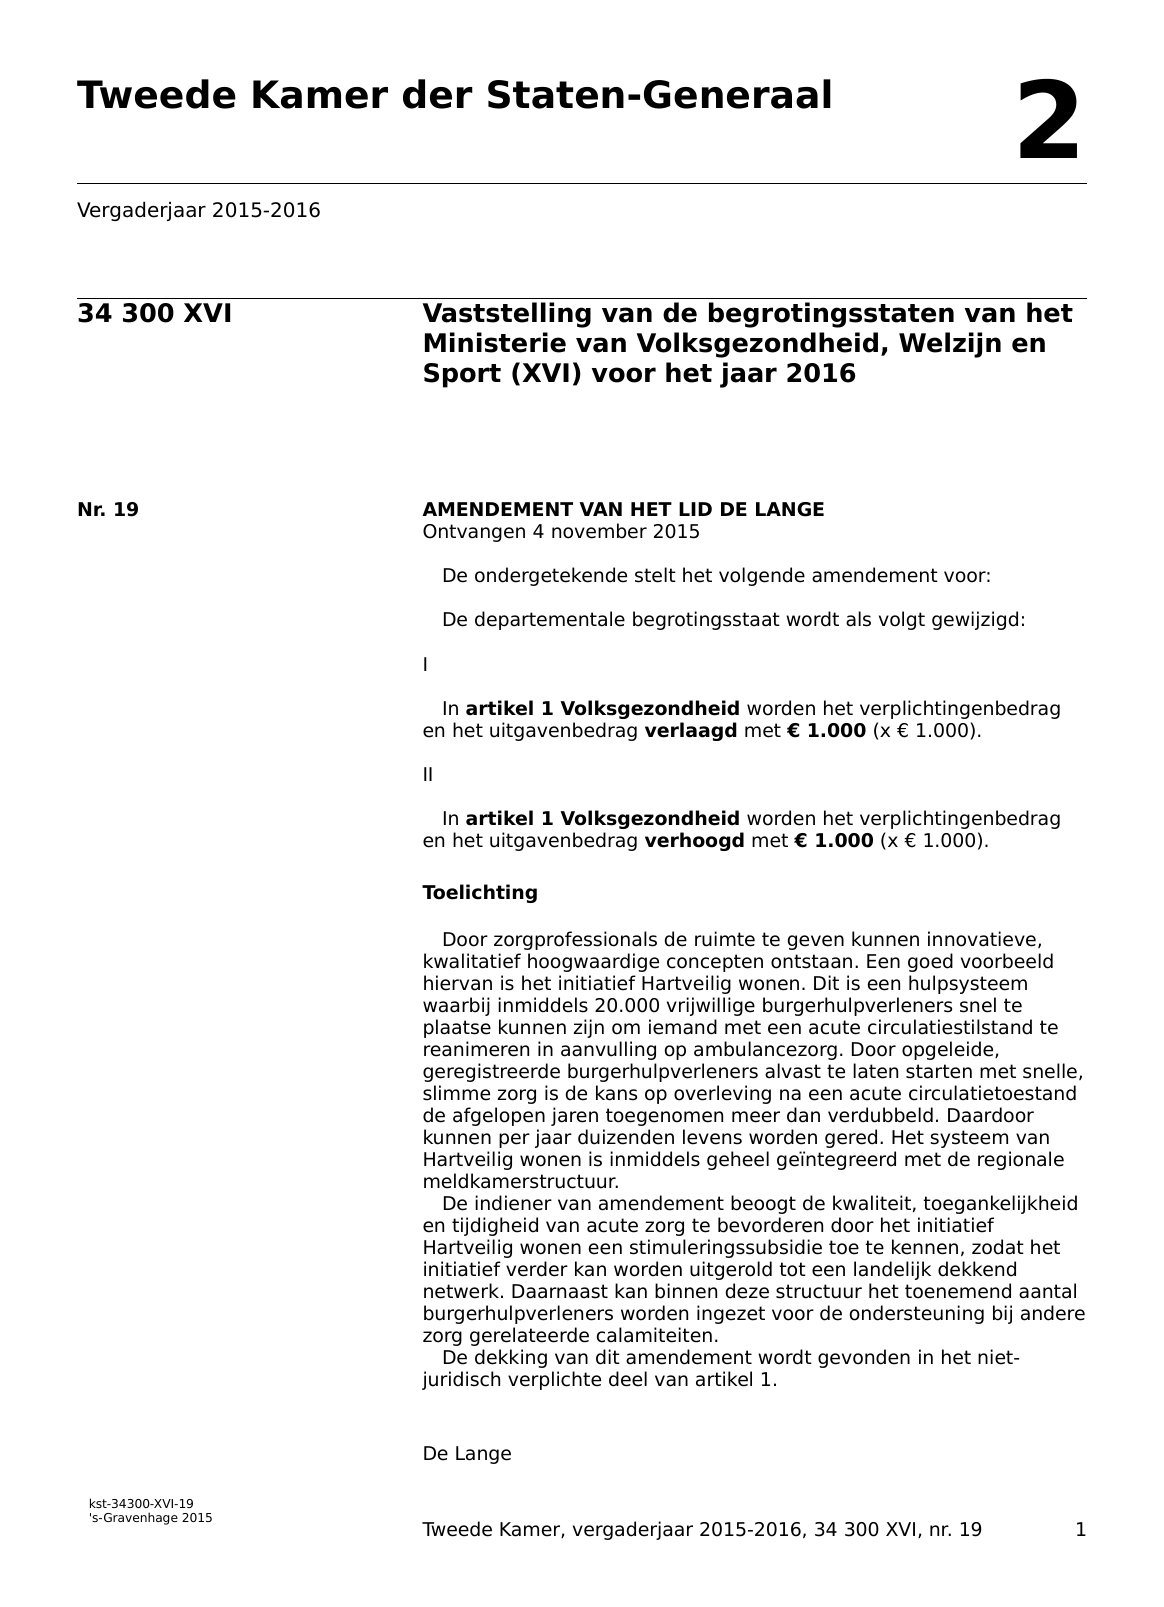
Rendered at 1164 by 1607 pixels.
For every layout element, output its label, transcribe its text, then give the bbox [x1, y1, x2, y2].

text De Lange [422, 1421, 1087, 1464]
text De indiener van amendement beoogt de kwaliteit, toegankelijkheid en tijdigheid van acute zorg te bevorderen door het initiatief Hartveilig wonen een stimuleringssubsidie toe te kennen, zodat het initiatief verder kan worden uitgerold tot een landelijk dekkend netwerk. Daarnaast kan binnen deze structuur het toenemend aantal burgerhulpverleners worden ingezet voor de ondersteuning bij andere zorg gerelateerde calamiteiten. [422, 1193, 1087, 1347]
text kst-34300-XVI-19 [88, 1497, 323, 1511]
text II [422, 764, 1087, 786]
text Door zorgprofessionals de ruimte te geven kunnen innovatieve, kwalitatief hoogwaardige concepten ontstaan. Een goed voorbeeld hiervan is het initiatief Hartveilig wonen. Dit is een hulpsysteem waarbij inmiddels 20.000 vrijwillige burgerhulpverleners snel te plaatse kunnen zijn om iemand met een acute circulatiestilstand te reanimeren in aanvulling op ambulancezorg. Door opgeleide, geregistreerde burgerhulpverleners alvast te laten starten met snelle, slimme zorg is de kans op overleving na een acute circulatietoestand de afgelopen jaren toegenomen meer dan verdubbeld. Daardoor kunnen per jaar duizenden levens worden gered. Het systeem van Hartveilig wonen is inmiddels geheel geïntegreerd met de regionale meldkamerstructuur. [422, 929, 1087, 1193]
text Ontvangen 4 november 2015 [422, 521, 1087, 543]
text I [422, 653, 1087, 676]
text De departementale begrotingsstaat wordt als volgt gewijzigd: [422, 609, 1087, 631]
subtitle Nr. 19 AMENDEMENT VAN HET LID DE LANGE [77, 499, 1087, 521]
text In artikel 1 Volksgezondheid worden het verplichtingenbedrag en het uitgavenbedrag verlaagd met € 1.000 (x € 1.000). [422, 698, 1087, 742]
subtitle Toelichting [422, 882, 1087, 904]
table_header 2 [886, 59, 1087, 183]
table_cell Vergaderjaar 2015-2016 [77, 184, 1087, 298]
subtitle 34 300 XVI Vaststelling van de begrotingsstaten van het Ministerie van Volksgezondheid, Welzijn en Sport (XVI) voor het jaar 2016 [77, 299, 1087, 388]
text De dekking van dit amendement wordt gevonden in het niet-juridisch verplichte deel van artikel 1. [422, 1347, 1087, 1391]
text 's-Gravenhage 2015 [88, 1511, 323, 1525]
text De ondergetekende stelt het volgende amendement voor: [422, 565, 1087, 587]
table_header Tweede Kamer der Staten-Generaal [77, 59, 886, 183]
text In artikel 1 Volksgezondheid worden het verplichtingenbedrag en het uitgavenbedrag verhoogd met € 1.000 (x € 1.000). [422, 808, 1087, 852]
